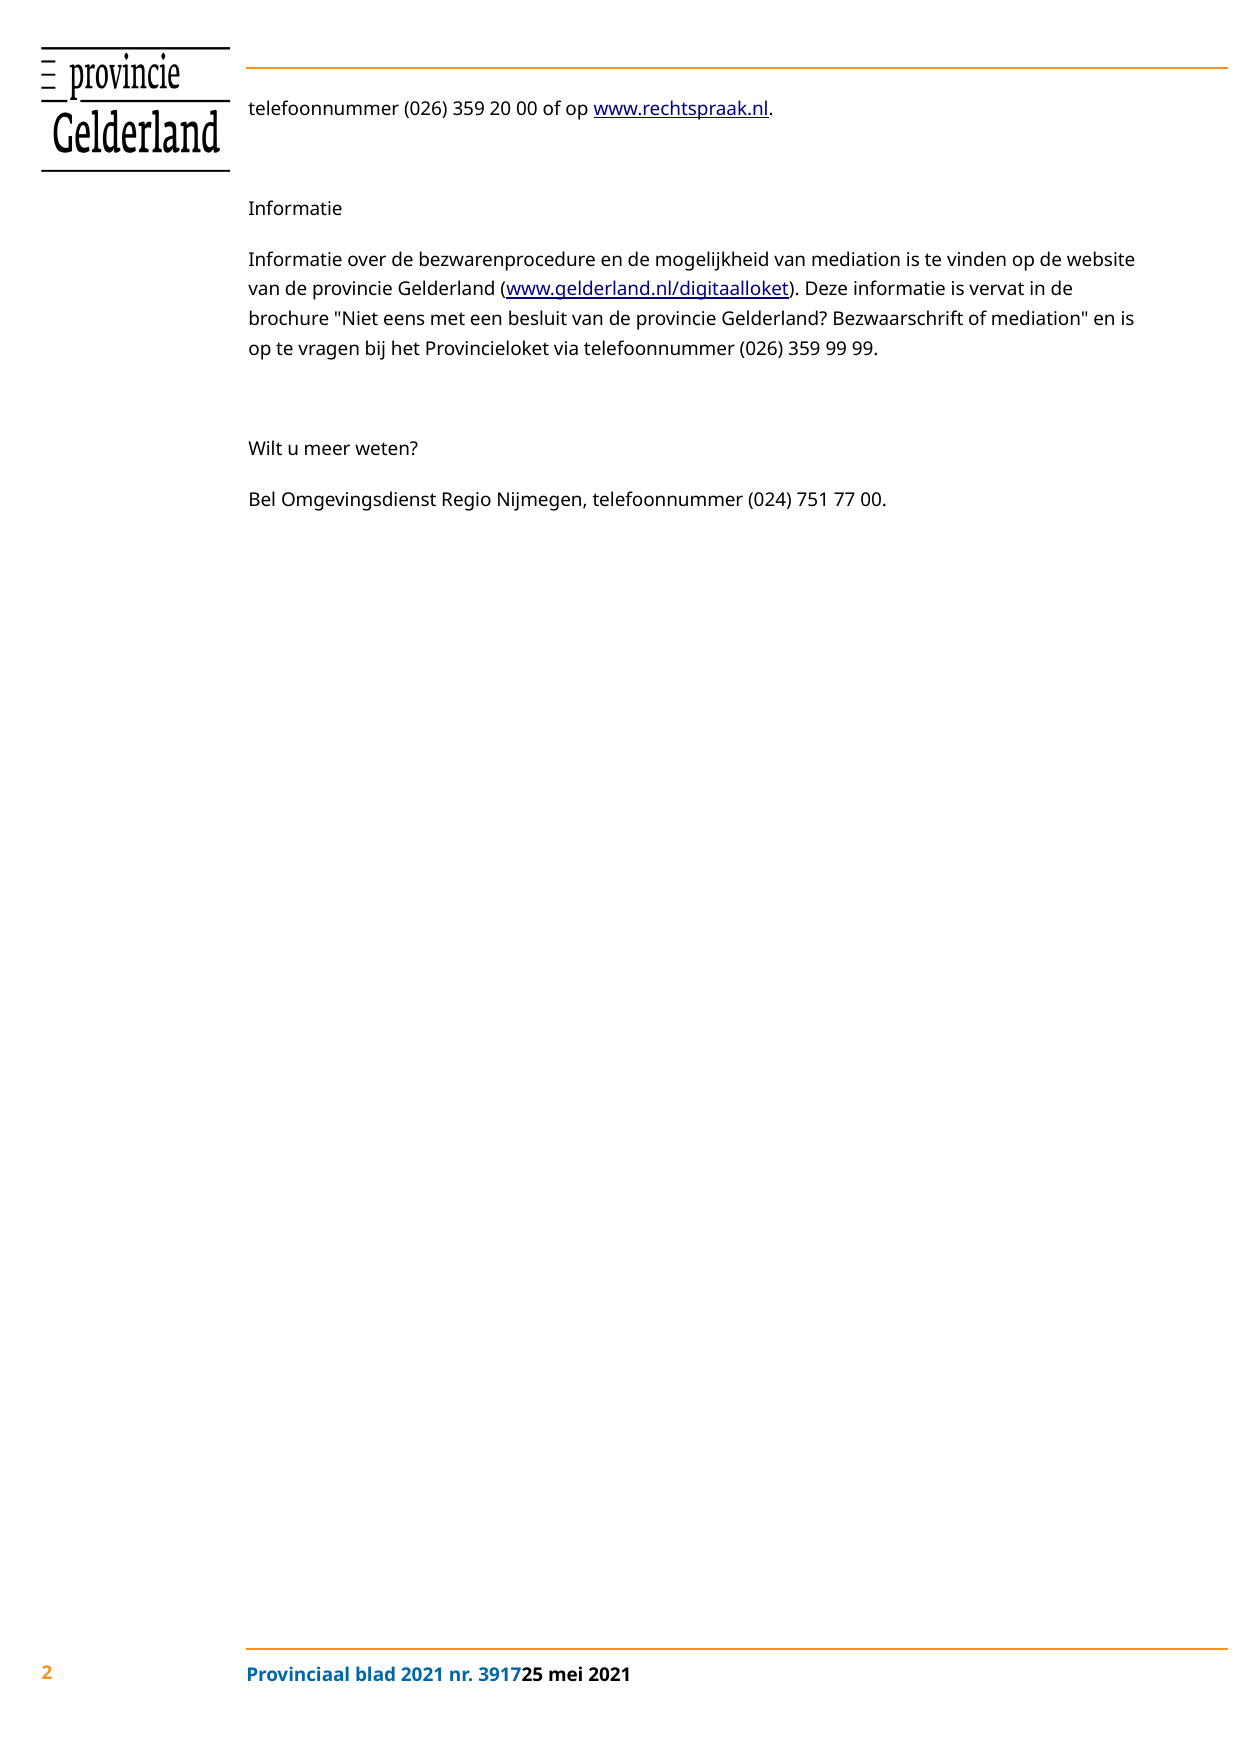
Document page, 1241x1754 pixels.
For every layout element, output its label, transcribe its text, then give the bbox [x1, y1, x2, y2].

text Informatie [248, 196, 1152, 221]
picture [41, 47, 231, 172]
text telefoonnummer (026) 359 20 00 of op www.rechtspraak.nl. [248, 95, 1152, 121]
text Informatie over de bezwarenprocedure en de mogelijkheid van mediation is te vinden op de website van de provincie Gelderland (www.gelderland.nl/digitaalloket). Deze informatie is vervat in de brochure "Niet eens met een besluit van de provincie Gelderland? Bezwaarschrift of mediation" en is op te vragen bij het Provincieloket via telefoonnummer (026) 359 99 99. [248, 246, 1152, 361]
text Wilt u meer weten? [248, 436, 1152, 461]
text Bel Omgevingsdienst Regio Nijmegen, telefoonnummer (024) 751 77 00. [248, 486, 1152, 512]
